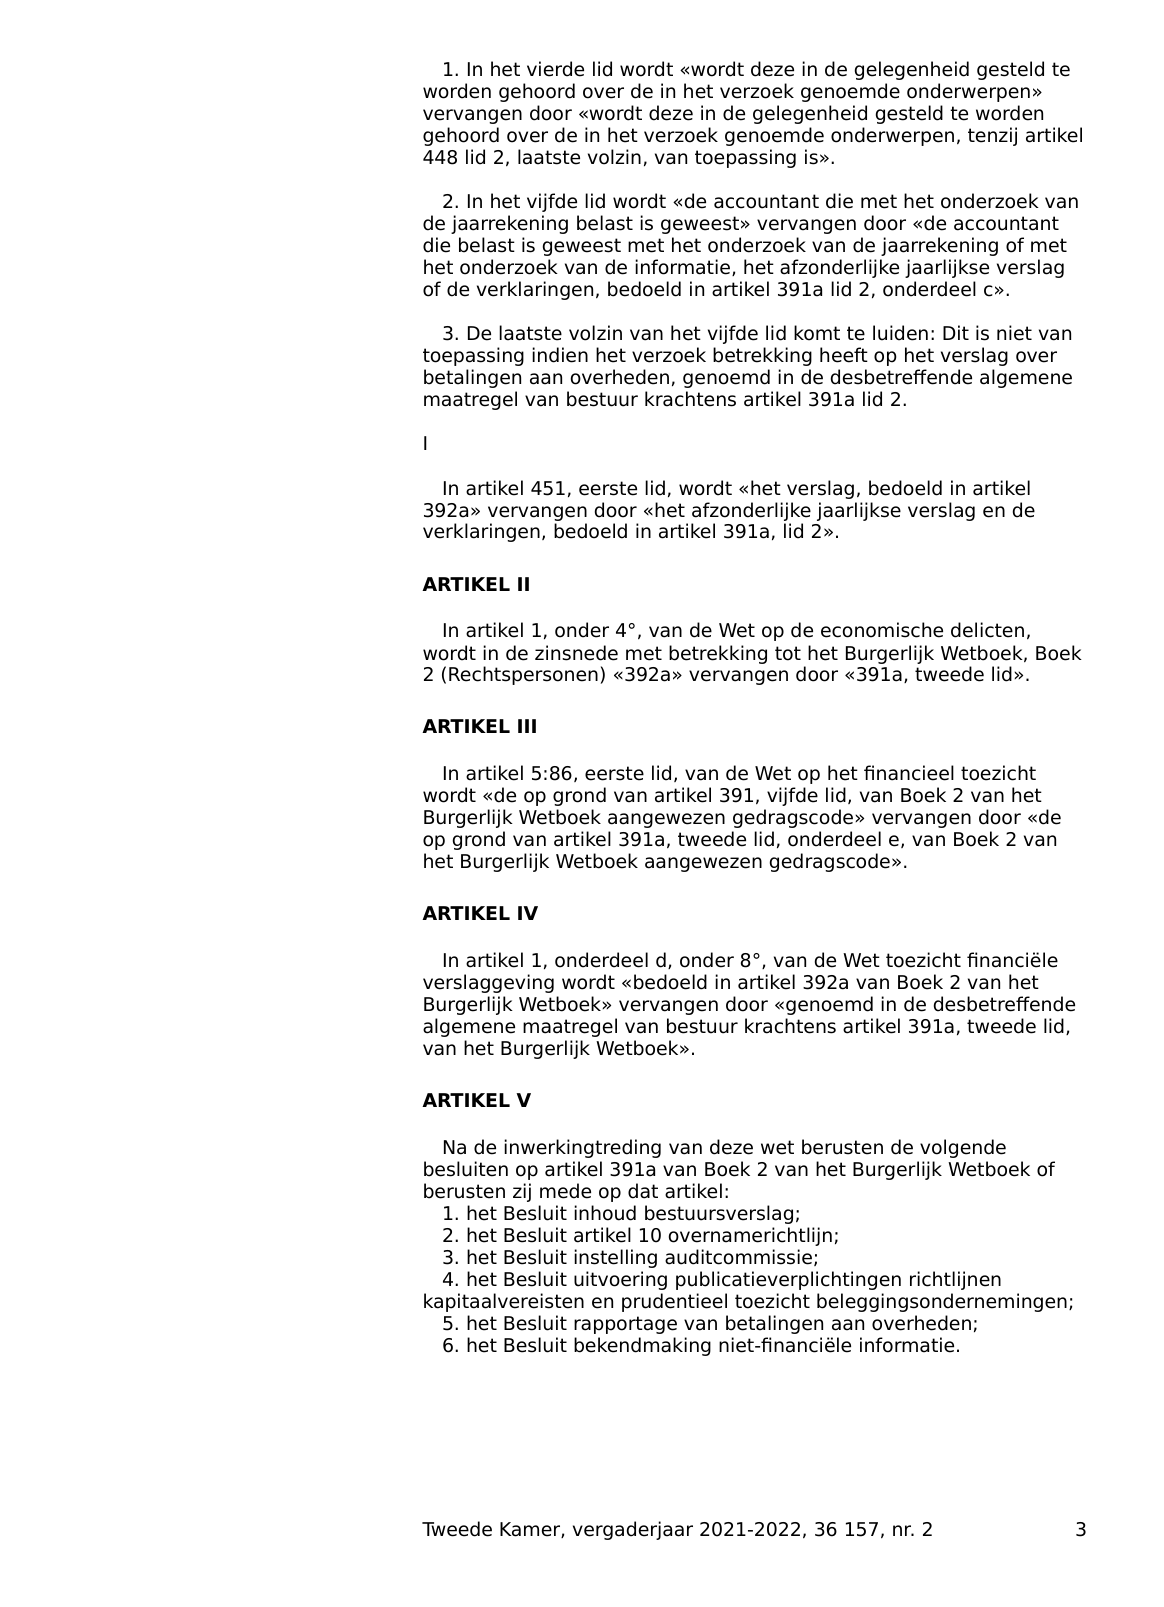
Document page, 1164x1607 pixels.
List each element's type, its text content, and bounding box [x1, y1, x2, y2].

text I [422, 433, 1087, 455]
text 3. het Besluit instelling auditcommissie; [422, 1247, 1087, 1269]
text In artikel 5:86, eerste lid, van de Wet op het financieel toezicht wordt «de op grond van artikel 391, vijfde lid, van Boek 2 van het Burgerlijk Wetboek aangewezen gedragscode» vervangen door «de op grond van artikel 391a, tweede lid, onderdeel e, van Boek 2 van het Burgerlijk Wetboek aangewezen gedragscode». [422, 763, 1087, 873]
text 1. het Besluit inhoud bestuursverslag; [422, 1203, 1087, 1225]
text In artikel 451, eerste lid, wordt «het verslag, bedoeld in artikel 392a» vervangen door «het afzonderlijke jaarlijkse verslag en de verklaringen, bedoeld in artikel 391a, lid 2». [422, 477, 1087, 543]
text 2. het Besluit artikel 10 overnamerichtlijn; [422, 1225, 1087, 1247]
subtitle ARTIKEL V [422, 1090, 1087, 1112]
text 6. het Besluit bekendmaking niet-financiële informatie. [422, 1335, 1087, 1357]
text 5. het Besluit rapportage van betalingen aan overheden; [422, 1313, 1087, 1335]
text Na de inwerkingtreding van deze wet berusten de volgende besluiten op artikel 391a van Boek 2 van het Burgerlijk Wetboek of berusten zij mede op dat artikel: [422, 1137, 1087, 1203]
text 1. In het vierde lid wordt «wordt deze in de gelegenheid gesteld te worden gehoord over de in het verzoek genoemde onderwerpen» vervangen door «wordt deze in de gelegenheid gesteld te worden gehoord over de in het verzoek genoemde onderwerpen, tenzij artikel 448 lid 2, laatste volzin, van toepassing is». [422, 59, 1087, 169]
text In artikel 1, onder 4°, van de Wet op de economische delicten, wordt in de zinsnede met betrekking tot het Burgerlijk Wetboek, Boek 2 (Rechtspersonen) «392a» vervangen door «391a, tweede lid». [422, 620, 1087, 686]
text 3. De laatste volzin van het vijfde lid komt te luiden: Dit is niet van toepassing indien het verzoek betrekking heeft op het verslag over betalingen aan overheden, genoemd in de desbetreffende algemene maatregel van bestuur krachtens artikel 391a lid 2. [422, 323, 1087, 411]
subtitle ARTIKEL III [422, 716, 1087, 738]
subtitle ARTIKEL IV [422, 903, 1087, 925]
text 4. het Besluit uitvoering publicatieverplichtingen richtlijnen kapitaalvereisten en prudentieel toezicht beleggingsondernemingen; [422, 1269, 1087, 1313]
subtitle ARTIKEL II [422, 573, 1087, 595]
text In artikel 1, onderdeel d, onder 8°, van de Wet toezicht financiële verslaggeving wordt «bedoeld in artikel 392a van Boek 2 van het Burgerlijk Wetboek» vervangen door «genoemd in de desbetreffende algemene maatregel van bestuur krachtens artikel 391a, tweede lid, van het Burgerlijk Wetboek». [422, 950, 1087, 1060]
text 2. In het vijfde lid wordt «de accountant die met het onderzoek van de jaarrekening belast is geweest» vervangen door «de accountant die belast is geweest met het onderzoek van de jaarrekening of met het onderzoek van de informatie, het afzonderlijke jaarlijkse verslag of de verklaringen, bedoeld in artikel 391a lid 2, onderdeel c». [422, 191, 1087, 301]
